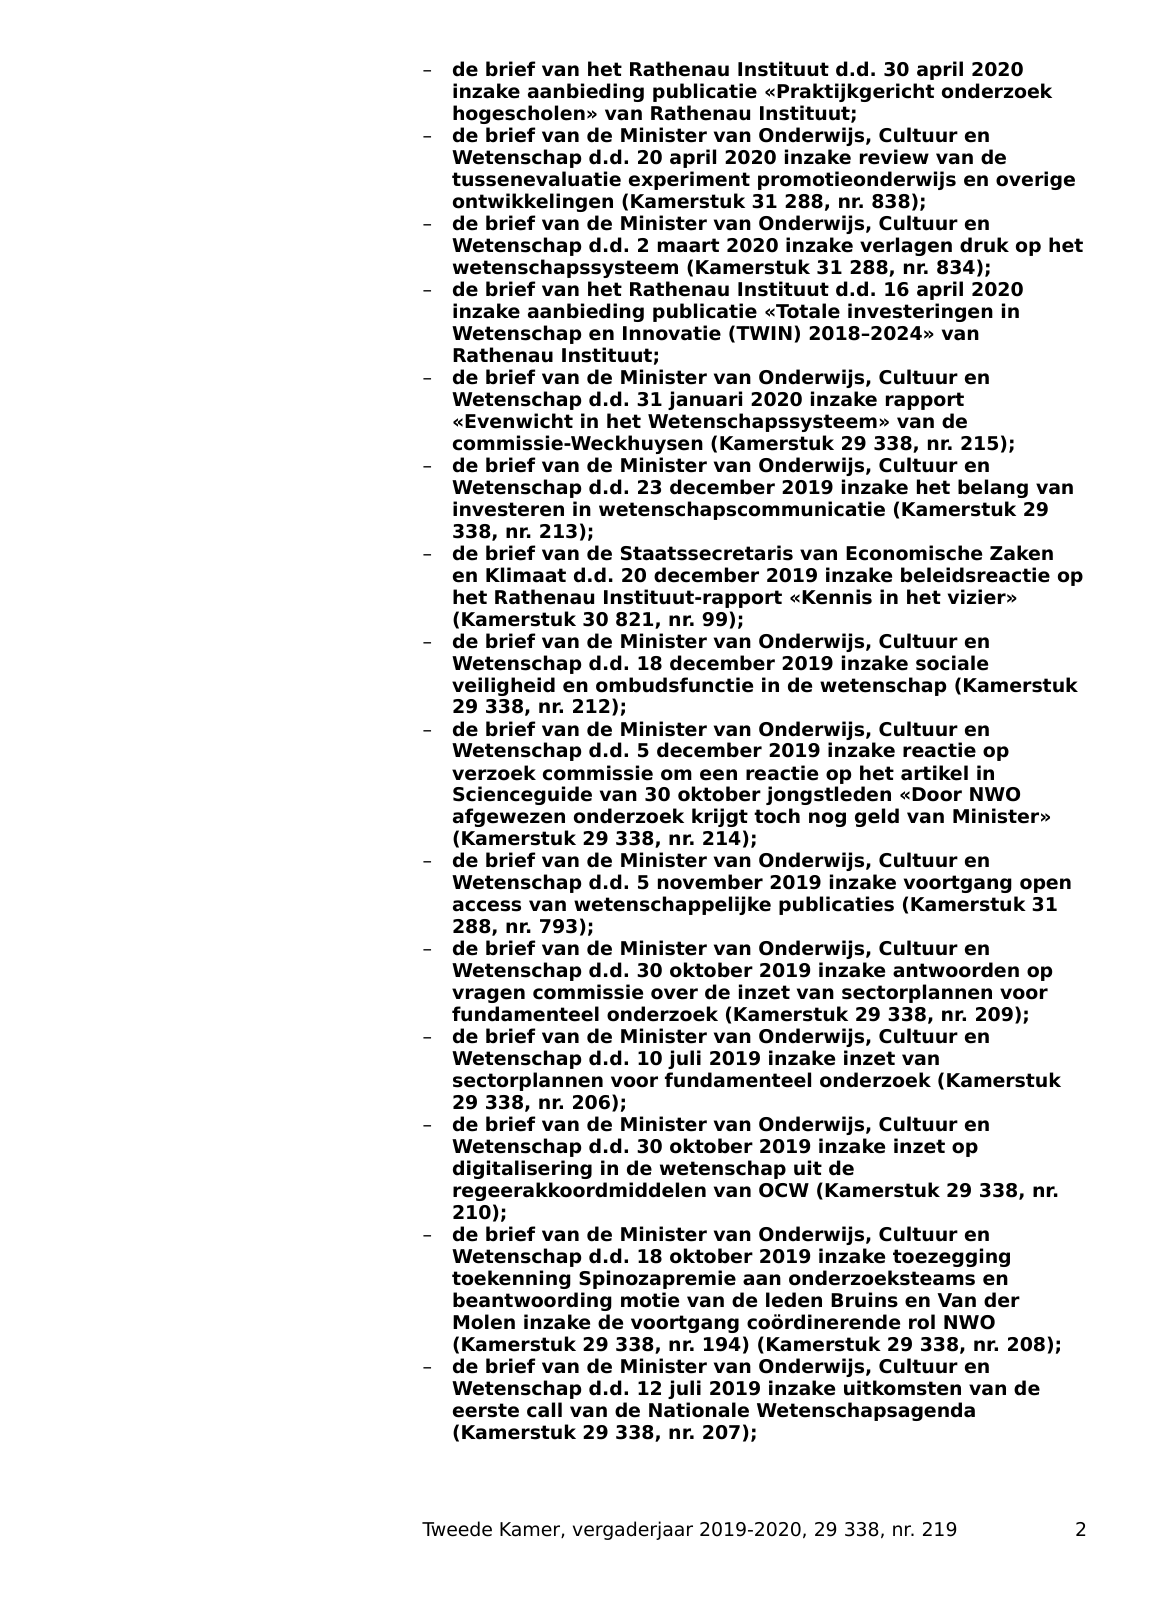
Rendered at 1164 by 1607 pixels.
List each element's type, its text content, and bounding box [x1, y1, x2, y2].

text – de brief van de Minister van Onderwijs, Cultuur en Wetenschap d.d. 18 december 2019 inzake sociale veiligheid en ombudsfunctie in de wetenschap (Kamerstuk 29 338, nr. 212); [422, 631, 1087, 718]
text – de brief van de Minister van Onderwijs, Cultuur en Wetenschap d.d. 30 oktober 2019 inzake inzet op digitalisering in de wetenschap uit de regeerakkoordmiddelen van OCW (Kamerstuk 29 338, nr. 210); [422, 1114, 1087, 1224]
text – de brief van het Rathenau Instituut d.d. 30 april 2020 inzake aanbieding publicatie «Praktijkgericht onderzoek hogescholen» van Rathenau Instituut; [422, 59, 1087, 125]
text – de brief van de Minister van Onderwijs, Cultuur en Wetenschap d.d. 18 oktober 2019 inzake toezegging toekenning Spinozapremie aan onderzoeksteams en beantwoording motie van de leden Bruins en Van der Molen inzake de voortgang coördinerende rol NWO (Kamerstuk 29 338, nr. 194) (Kamerstuk 29 338, nr. 208); [422, 1224, 1087, 1356]
text – de brief van de Minister van Onderwijs, Cultuur en Wetenschap d.d. 31 januari 2020 inzake rapport «Evenwicht in het Wetenschapssysteem» van de commissie-Weckhuysen (Kamerstuk 29 338, nr. 215); [422, 367, 1087, 455]
text – de brief van de Minister van Onderwijs, Cultuur en Wetenschap d.d. 5 november 2019 inzake voortgang open access van wetenschappelijke publicaties (Kamerstuk 31 288, nr. 793); [422, 850, 1087, 938]
text – de brief van de Minister van Onderwijs, Cultuur en Wetenschap d.d. 10 juli 2019 inzake inzet van sectorplannen voor fundamenteel onderzoek (Kamerstuk 29 338, nr. 206); [422, 1026, 1087, 1114]
text – de brief van de Staatssecretaris van Economische Zaken en Klimaat d.d. 20 december 2019 inzake beleidsreactie op het Rathenau Instituut-rapport «Kennis in het vizier» (Kamerstuk 30 821, nr. 99); [422, 543, 1087, 631]
text – de brief van de Minister van Onderwijs, Cultuur en Wetenschap d.d. 23 december 2019 inzake het belang van investeren in wetenschapscommunicatie (Kamerstuk 29 338, nr. 213); [422, 455, 1087, 543]
text – de brief van de Minister van Onderwijs, Cultuur en Wetenschap d.d. 12 juli 2019 inzake uitkomsten van de eerste call van de Nationale Wetenschapsagenda (Kamerstuk 29 338, nr. 207); [422, 1356, 1087, 1444]
text – de brief van de Minister van Onderwijs, Cultuur en Wetenschap d.d. 20 april 2020 inzake review van de tussenevaluatie experiment promotieonderwijs en overige ontwikkelingen (Kamerstuk 31 288, nr. 838); [422, 125, 1087, 213]
text – de brief van de Minister van Onderwijs, Cultuur en Wetenschap d.d. 2 maart 2020 inzake verlagen druk op het wetenschapssysteem (Kamerstuk 31 288, nr. 834); [422, 213, 1087, 279]
text – de brief van het Rathenau Instituut d.d. 16 april 2020 inzake aanbieding publicatie «Totale investeringen in Wetenschap en Innovatie (TWIN) 2018–2024» van Rathenau Instituut; [422, 279, 1087, 367]
text – de brief van de Minister van Onderwijs, Cultuur en Wetenschap d.d. 30 oktober 2019 inzake antwoorden op vragen commissie over de inzet van sectorplannen voor fundamenteel onderzoek (Kamerstuk 29 338, nr. 209); [422, 938, 1087, 1026]
text – de brief van de Minister van Onderwijs, Cultuur en Wetenschap d.d. 5 december 2019 inzake reactie op verzoek commissie om een reactie op het artikel in Scienceguide van 30 oktober jongstleden «Door NWO afgewezen onderzoek krijgt toch nog geld van Minister» (Kamerstuk 29 338, nr. 214); [422, 718, 1087, 850]
